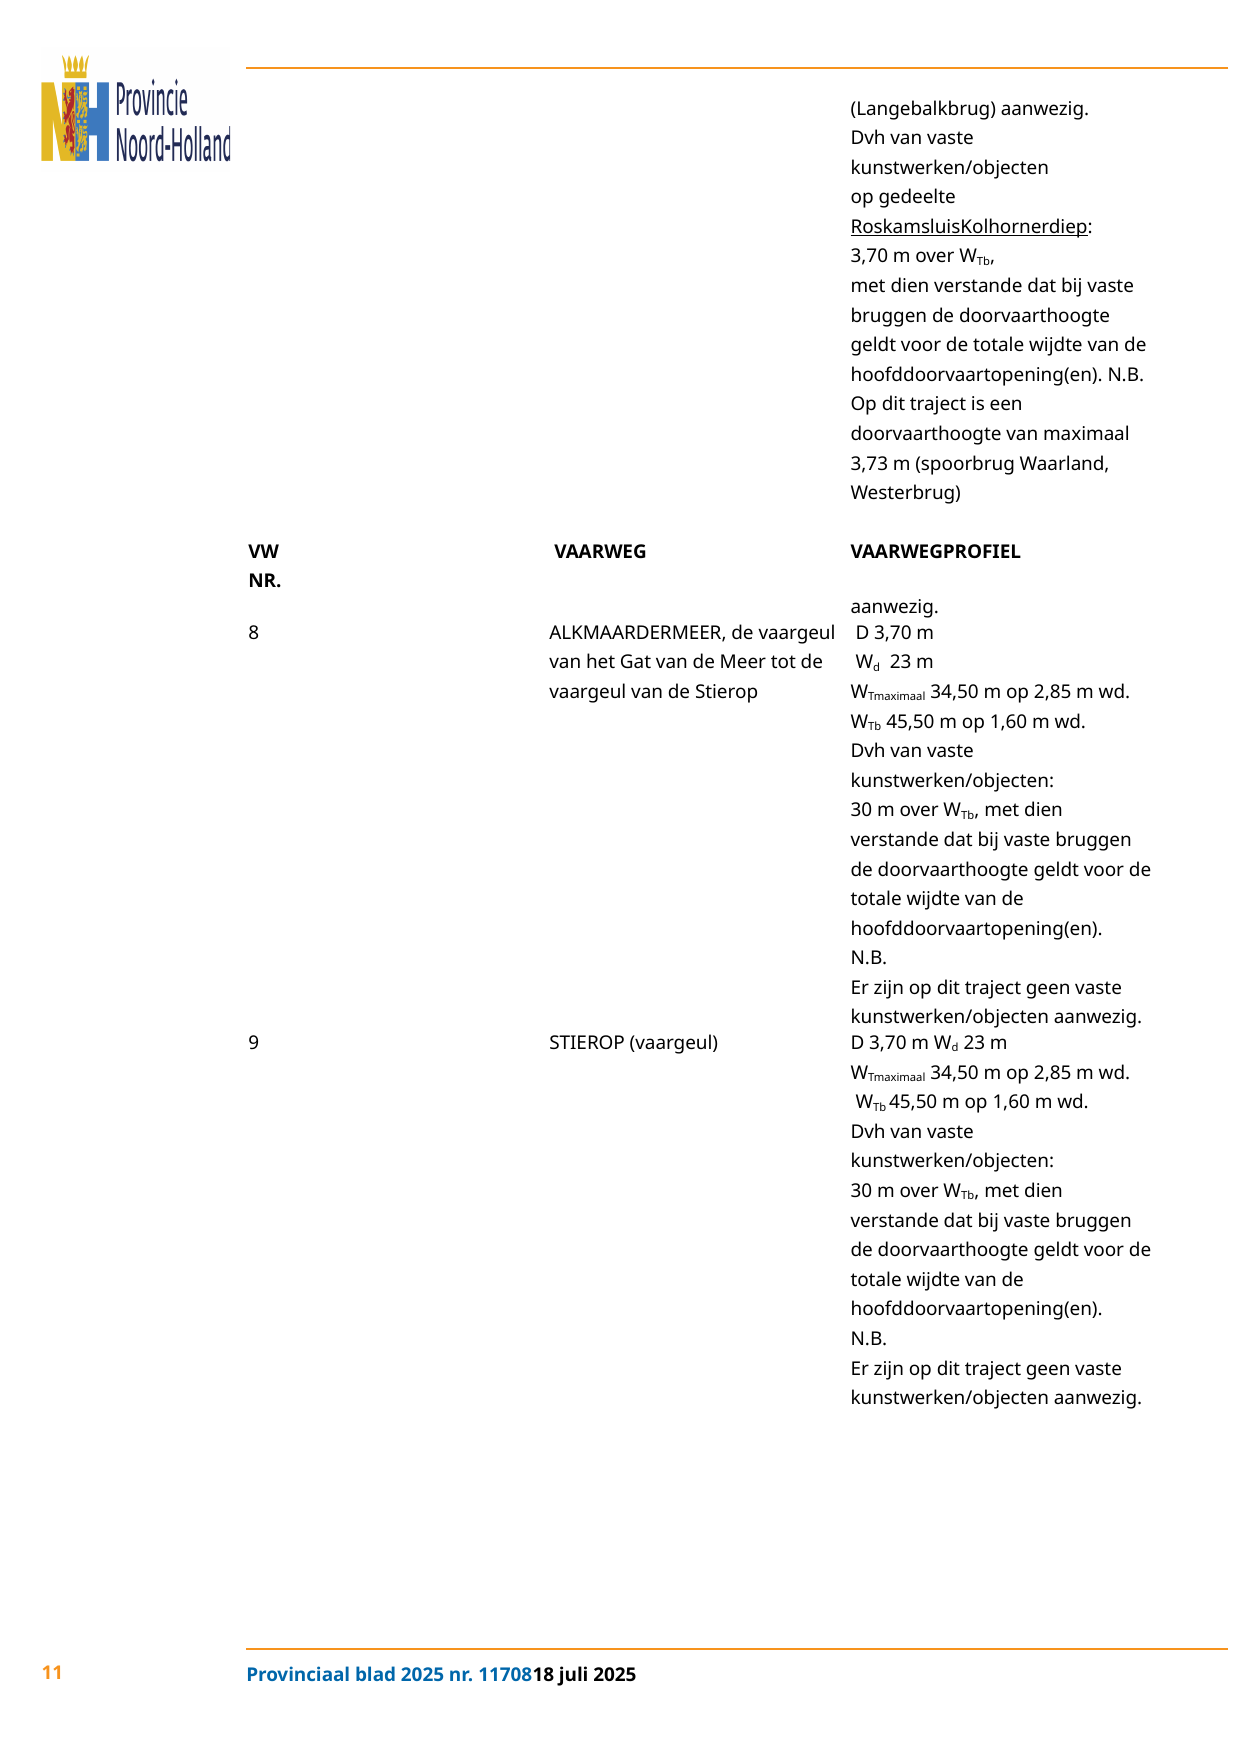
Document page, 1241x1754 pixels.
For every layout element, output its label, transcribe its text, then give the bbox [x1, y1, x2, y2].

table_cell 9 [248, 1029, 549, 1410]
table_cell [248, 593, 549, 619]
picture [41, 47, 231, 172]
table_cell ALKMAARDERMEER, de vaargeul van het Gat van de Meer tot de vaargeul van de Stierop [549, 619, 850, 1029]
table_cell [549, 95, 850, 505]
table_cell 8 [248, 619, 549, 1029]
table_header VW NR. [248, 538, 549, 593]
table_cell (Langebalkbrug) aanwezig. Dvh van vaste kunstwerken/objecten op gedeelte RoskamsluisKolhornerdiep: 3,70 m over WTb, met dien verstande dat bij vaste bruggen de doorvaarthoogte geldt voor de totale wijdte van de hoofddoorvaartopening(en). N.B. Op dit traject is een doorvaarthoogte van maximaal 3,73 m (spoorbrug Waarland, Westerbrug) [850, 95, 1152, 505]
table_cell D 3,70 m Wd 23 m WTmaximaal 34,50 m op 2,85 m wd. WTb 45,50 m op 1,60 m wd. Dvh van vaste kunstwerken/objecten: 30 m over WTb, met dien verstande dat bij vaste bruggen de doorvaarthoogte geldt voor de totale wijdte van de hoofddoorvaartopening(en). N.B. Er zijn op dit traject geen vaste kunstwerken/objecten aanwezig. [850, 619, 1152, 1029]
table_header VAARWEGPROFIEL [850, 538, 1152, 593]
table_cell [549, 593, 850, 619]
table_cell D 3,70 m Wd 23 m WTmaximaal 34,50 m op 2,85 m wd. WTb 45,50 m op 1,60 m wd. Dvh van vaste kunstwerken/objecten: 30 m over WTb, met dien verstande dat bij vaste bruggen de doorvaarthoogte geldt voor de totale wijdte van de hoofddoorvaartopening(en). N.B. Er zijn op dit traject geen vaste kunstwerken/objecten aanwezig. [850, 1029, 1152, 1410]
table_cell aanwezig. [850, 593, 1152, 619]
table_header VAARWEG [549, 538, 850, 593]
table_cell STIEROP (vaargeul) [549, 1029, 850, 1410]
table_cell [248, 95, 549, 505]
